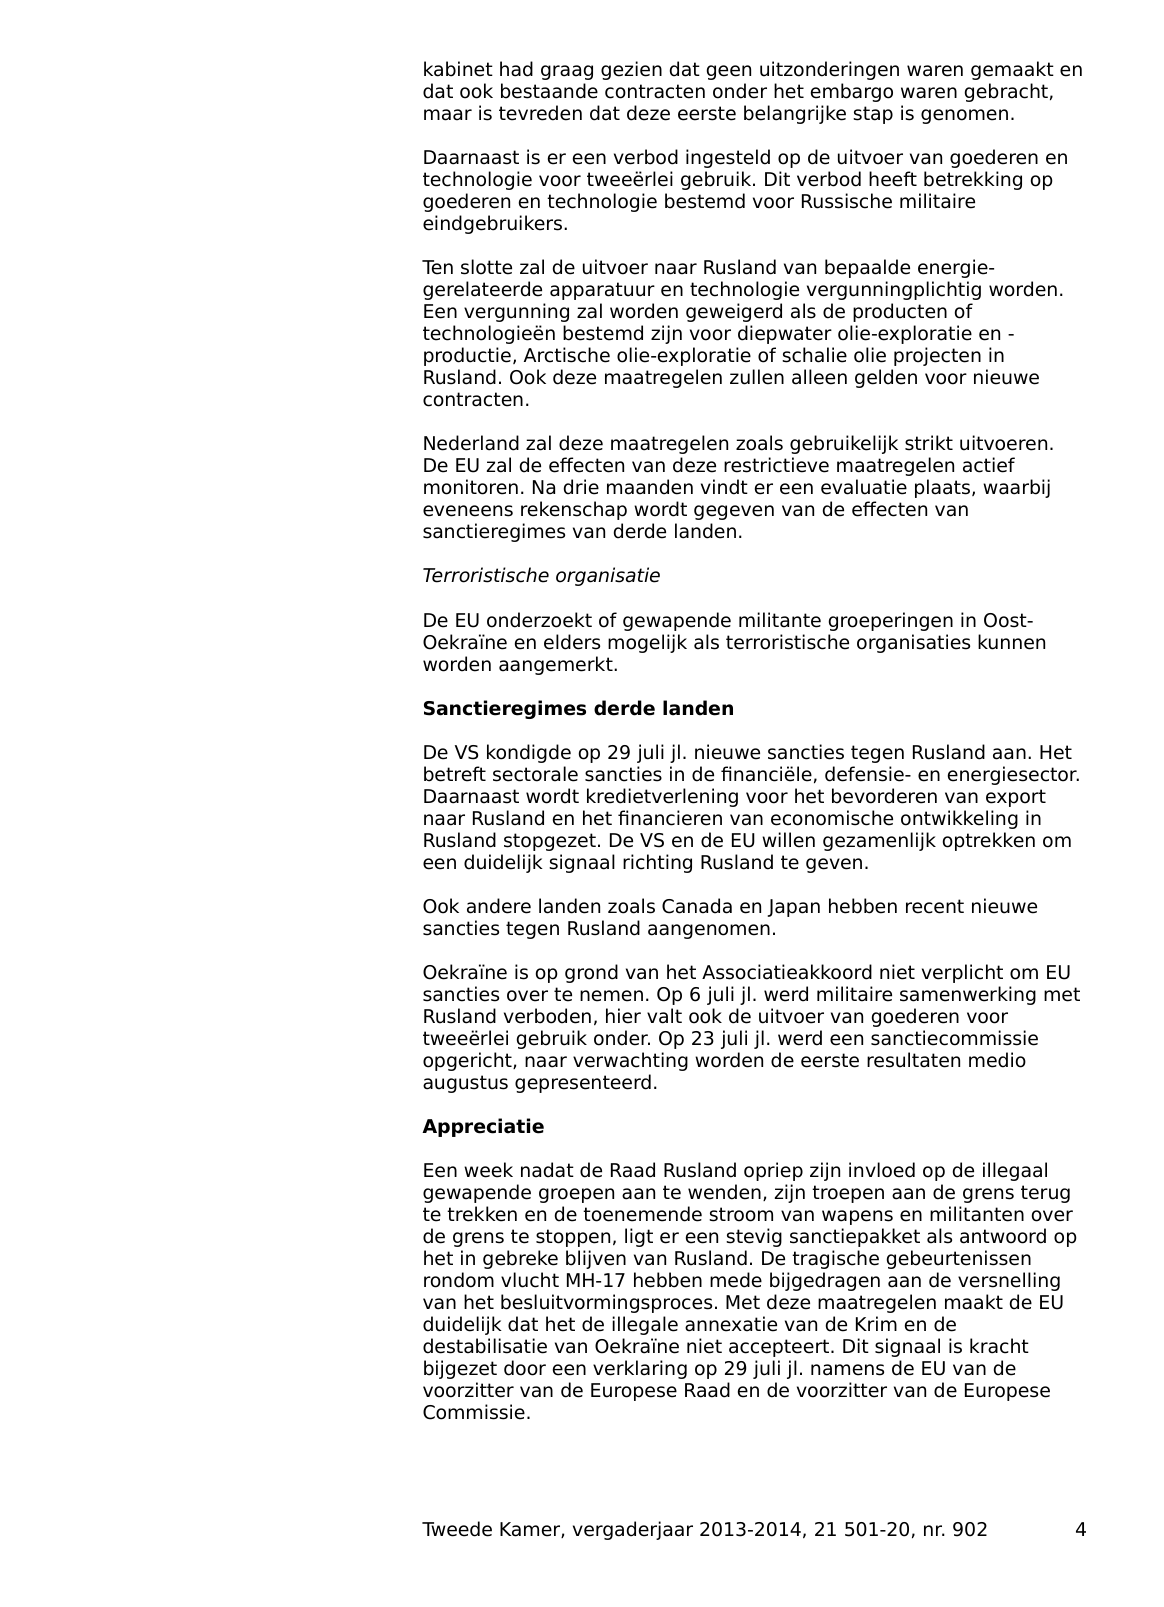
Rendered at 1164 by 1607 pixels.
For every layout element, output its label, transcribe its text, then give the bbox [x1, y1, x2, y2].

text Nederland zal deze maatregelen zoals gebruikelijk strikt uitvoeren. De EU zal de effecten van deze restrictieve maatregelen actief monitoren. Na drie maanden vindt er een evaluatie plaats, waarbij eveneens rekenschap wordt gegeven van de effecten van sanctieregimes van derde landen. [422, 433, 1087, 543]
subtitle Appreciatie [422, 1116, 1087, 1138]
text De EU onderzoekt of gewapende militante groeperingen in Oost-Oekraïne en elders mogelijk als terroristische organisaties kunnen worden aangemerkt. [422, 609, 1087, 676]
text Ten slotte zal de uitvoer naar Rusland van bepaalde energie-gerelateerde apparatuur en technologie vergunningplichtig worden. Een vergunning zal worden geweigerd als de producten of technologieën bestemd zijn voor diepwater olie-exploratie en -productie, Arctische olie-exploratie of schalie olie projecten in Rusland. Ook deze maatregelen zullen alleen gelden voor nieuwe contracten. [422, 257, 1087, 411]
text Daarnaast is er een verbod ingesteld op de uitvoer van goederen en technologie voor tweeërlei gebruik. Dit verbod heeft betrekking op goederen en technologie bestemd voor Russische militaire eindgebruikers. [422, 147, 1087, 235]
text Ook andere landen zoals Canada en Japan hebben recent nieuwe sancties tegen Rusland aangenomen. [422, 896, 1087, 940]
text Een week nadat de Raad Rusland opriep zijn invloed op de illegaal gewapende groepen aan te wenden, zijn troepen aan de grens terug te trekken en de toenemende stroom van wapens en militanten over de grens te stoppen, ligt er een stevig sanctiepakket als antwoord op het in gebreke blijven van Rusland. De tragische gebeurtenissen rondom vlucht MH-17 hebben mede bijgedragen aan de versnelling van het besluitvormingsproces. Met deze maatregelen maakt de EU duidelijk dat het de illegale annexatie van de Krim en de destabilisatie van Oekraïne niet accepteert. Dit signaal is kracht bijgezet door een verklaring op 29 juli jl. namens de EU van de voorzitter van de Europese Raad en de voorzitter van de Europese Commissie. [422, 1160, 1087, 1424]
text De VS kondigde op 29 juli jl. nieuwe sancties tegen Rusland aan. Het betreft sectorale sancties in de financiële, defensie- en energiesector. Daarnaast wordt kredietverlening voor het bevorderen van export naar Rusland en het financieren van economische ontwikkeling in Rusland stopgezet. De VS en de EU willen gezamenlijk optrekken om een duidelijk signaal richting Rusland te geven. [422, 742, 1087, 874]
text Oekraïne is op grond van het Associatieakkoord niet verplicht om EU sancties over te nemen. Op 6 juli jl. werd militaire samenwerking met Rusland verboden, hier valt ook de uitvoer van goederen voor tweeërlei gebruik onder. Op 23 juli jl. werd een sanctiecommissie opgericht, naar verwachting worden de eerste resultaten medio augustus gepresenteerd. [422, 962, 1087, 1094]
subtitle Terroristische organisatie [422, 565, 1087, 587]
subtitle Sanctieregimes derde landen [422, 698, 1087, 720]
text kabinet had graag gezien dat geen uitzonderingen waren gemaakt en dat ook bestaande contracten onder het embargo waren gebracht, maar is tevreden dat deze eerste belangrijke stap is genomen. [422, 59, 1087, 125]
